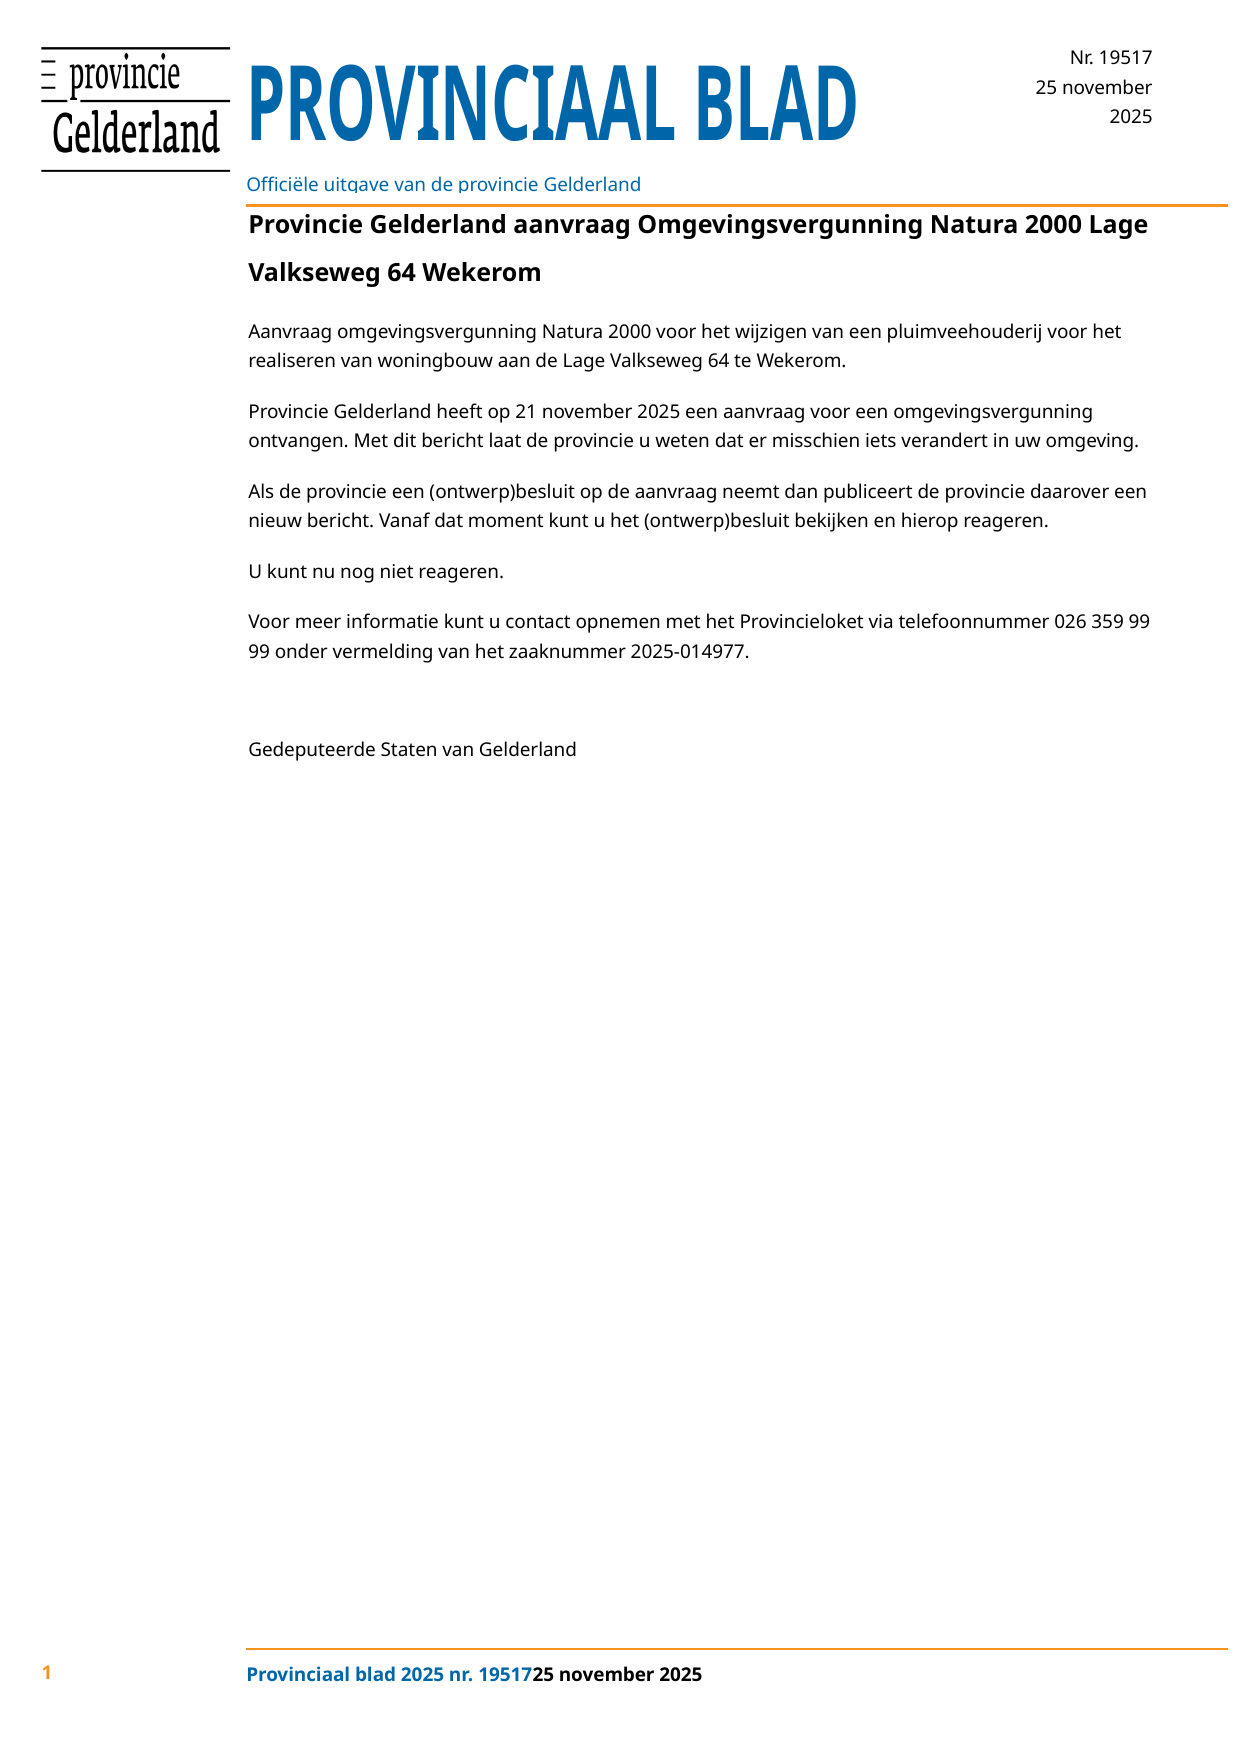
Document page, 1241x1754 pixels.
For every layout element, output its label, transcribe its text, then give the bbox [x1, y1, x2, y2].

text Als de provincie een (ontwerp)besluit op de aanvraag neemt dan publiceert de provincie daarover een nieuw bericht. Vanaf dat moment kunt u het (ontwerp)besluit bekijken en hierop reageren. [248, 478, 1152, 533]
picture [41, 47, 231, 172]
text Provincie Gelderland aanvraag Omgevingsvergunning Natura 2000 Lage Valkseweg 64 Wekerom [248, 207, 1152, 288]
text Aanvraag omgevingsvergunning Natura 2000 voor het wijzigen van een pluimveehouderij voor het realiseren van woningbouw aan de Lage Valkseweg 64 te Wekerom. [248, 318, 1152, 373]
text Gedeputeerde Staten van Gelderland [248, 736, 1152, 762]
text Provincie Gelderland heeft op 21 november 2025 een aanvraag voor een omgevingsvergunning ontvangen. Met dit bericht laat de provincie u weten dat er misschien iets verandert in uw omgeving. [248, 398, 1152, 453]
text U kunt nu nog niet reageren. [248, 558, 1152, 584]
text Voor meer informatie kunt u contact opnemen met het Provincieloket via telefoonnummer 026 359 99 99 onder vermelding van het zaaknummer 2025-014977. [248, 608, 1152, 664]
